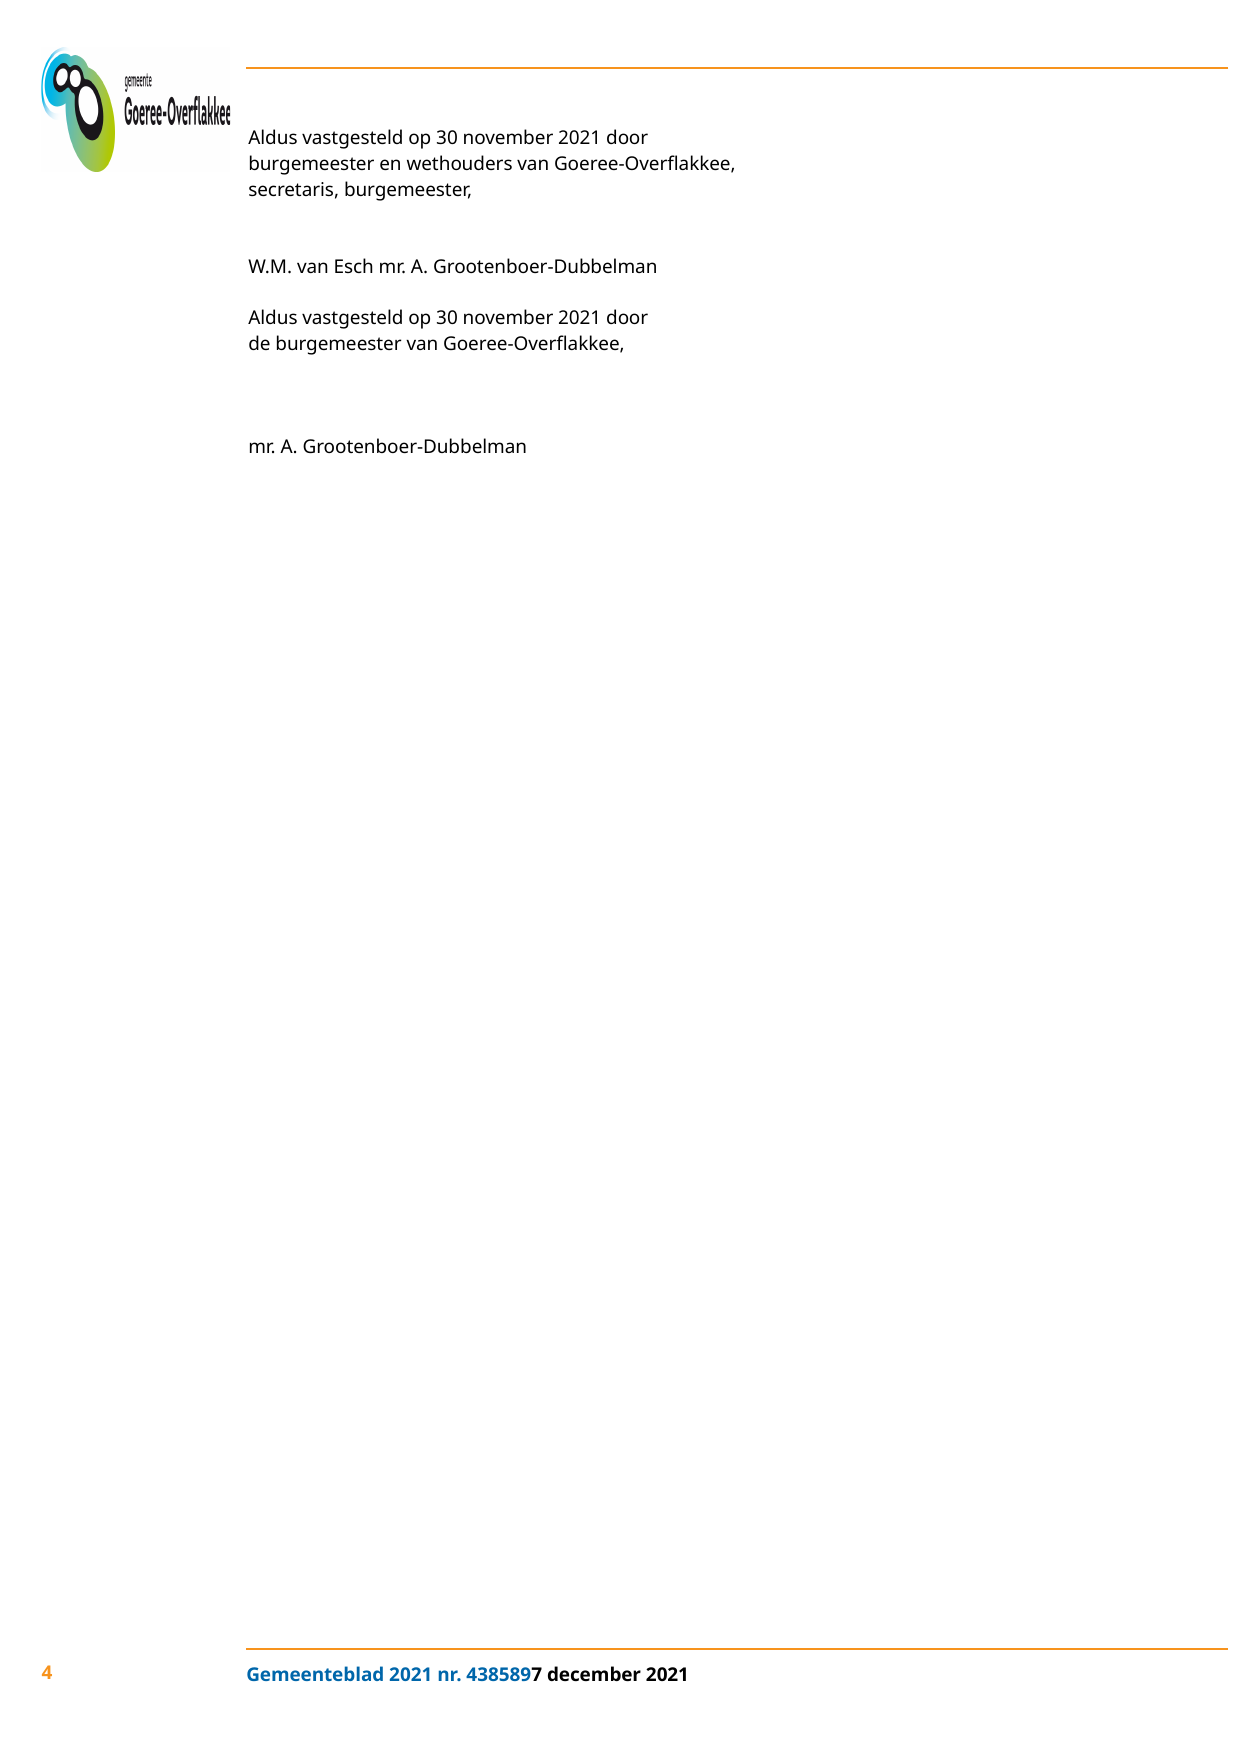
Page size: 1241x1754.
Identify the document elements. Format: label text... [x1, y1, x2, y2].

text mr. A. Grootenboer-Dubbelman [248, 433, 1152, 459]
picture [41, 47, 231, 172]
text secretaris, burgemeester, [248, 176, 1152, 202]
text de burgemeester van Goeree-Overflakkee, [248, 330, 1152, 356]
text burgemeester en wethouders van Goeree-Overflakkee, [248, 150, 1152, 176]
text Aldus vastgesteld op 30 november 2021 door [248, 304, 1152, 330]
text W.M. van Esch mr. A. Grootenboer-Dubbelman [248, 253, 1152, 279]
text Aldus vastgesteld op 30 november 2021 door [248, 124, 1152, 150]
